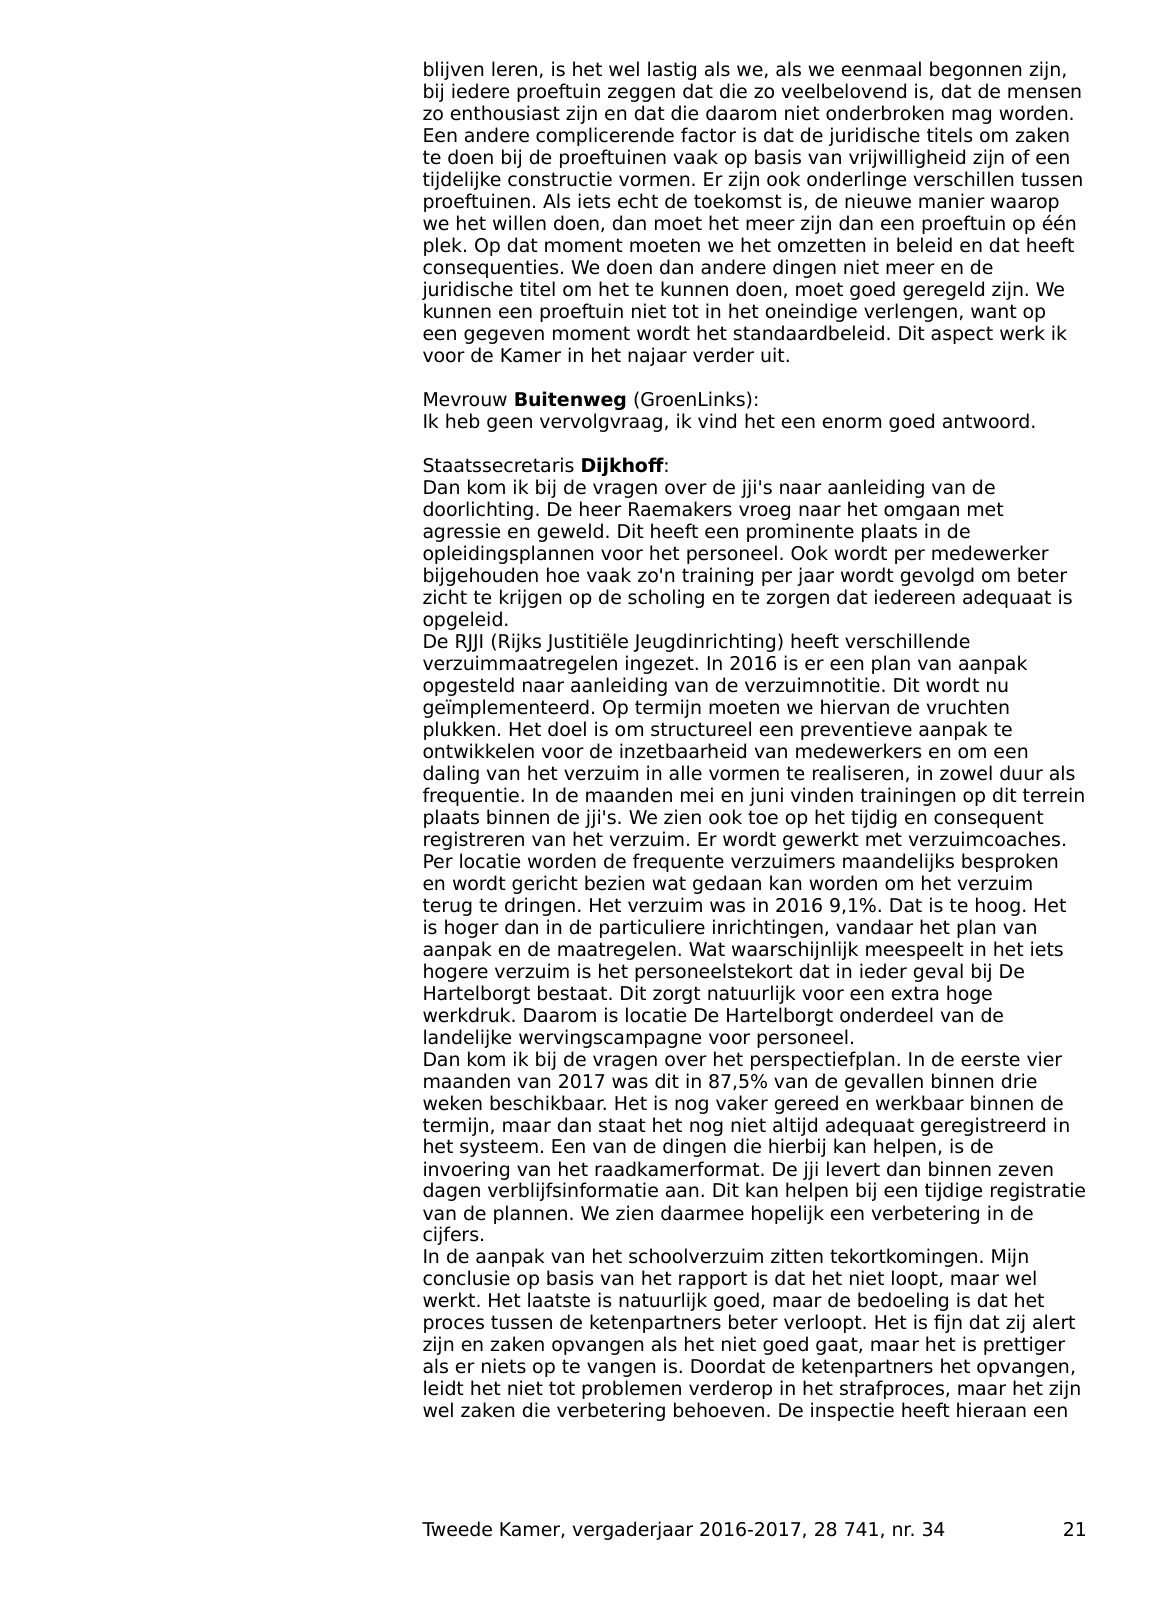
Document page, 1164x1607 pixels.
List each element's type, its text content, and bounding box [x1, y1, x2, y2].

text Ik heb geen vervolgvraag, ik vind het een enorm goed antwoord. [422, 411, 1087, 433]
text Mevrouw Buitenweg (GroenLinks): [422, 389, 1087, 411]
text Dan kom ik bij de vragen over de jji's naar aanleiding van de doorlichting. De heer Raemakers vroeg naar het omgaan met agressie en geweld. Dit heeft een prominente plaats in de opleidingsplannen voor het personeel. Ook wordt per medewerker bijgehouden hoe vaak zo'n training per jaar wordt gevolgd om beter zicht te krijgen op de scholing en te zorgen dat iedereen adequaat is opgeleid. [422, 477, 1087, 631]
text De RJJI (Rijks Justitiële Jeugdinrichting) heeft verschillende verzuimmaatregelen ingezet. In 2016 is er een plan van aanpak opgesteld naar aanleiding van de verzuimnotitie. Dit wordt nu geïmplementeerd. Op termijn moeten we hiervan de vruchten plukken. Het doel is om structureel een preventieve aanpak te ontwikkelen voor de inzetbaarheid van medewerkers en om een daling van het verzuim in alle vormen te realiseren, in zowel duur als frequentie. In de maanden mei en juni vinden trainingen op dit terrein plaats binnen de jji's. We zien ook toe op het tijdig en consequent registreren van het verzuim. Er wordt gewerkt met verzuimcoaches. Per locatie worden de frequente verzuimers maandelijks besproken en wordt gericht bezien wat gedaan kan worden om het verzuim terug te dringen. Het verzuim was in 2016 9,1%. Dat is te hoog. Het is hoger dan in de particuliere inrichtingen, vandaar het plan van aanpak en de maatregelen. Wat waarschijnlijk meespeelt in het iets hogere verzuim is het personeelstekort dat in ieder geval bij De Hartelborgt bestaat. Dit zorgt natuurlijk voor een extra hoge werkdruk. Daarom is locatie De Hartelborgt onderdeel van de landelijke wervingscampagne voor personeel. [422, 631, 1087, 1048]
text Staatssecretaris Dijkhoff: [422, 455, 1087, 477]
text In de aanpak van het schoolverzuim zitten tekortkomingen. Mijn conclusie op basis van het rapport is dat het niet loopt, maar wel werkt. Het laatste is natuurlijk goed, maar de bedoeling is dat het proces tussen de ketenpartners beter verloopt. Het is fijn dat zij alert zijn en zaken opvangen als het niet goed gaat, maar het is prettiger als er niets op te vangen is. Doordat de ketenpartners het opvangen, leidt het niet tot problemen verderop in het strafproces, maar het zijn wel zaken die verbetering behoeven. De inspectie heeft hieraan een [422, 1246, 1087, 1422]
text Dan kom ik bij de vragen over het perspectiefplan. In de eerste vier maanden van 2017 was dit in 87,5% van de gevallen binnen drie weken beschikbaar. Het is nog vaker gereed en werkbaar binnen de termijn, maar dan staat het nog niet altijd adequaat geregistreerd in het systeem. Een van de dingen die hierbij kan helpen, is de invoering van het raadkamerformat. De jji levert dan binnen zeven dagen verblijfsinformatie aan. Dit kan helpen bij een tijdige registratie van de plannen. We zien daarmee hopelijk een verbetering in de cijfers. [422, 1048, 1087, 1246]
text blijven leren, is het wel lastig als we, als we eenmaal begonnen zijn, bij iedere proeftuin zeggen dat die zo veelbelovend is, dat de mensen zo enthousiast zijn en dat die daarom niet onderbroken mag worden. [422, 59, 1087, 125]
text Een andere complicerende factor is dat de juridische titels om zaken te doen bij de proeftuinen vaak op basis van vrijwilligheid zijn of een tijdelijke constructie vormen. Er zijn ook onderlinge verschillen tussen proeftuinen. Als iets echt de toekomst is, de nieuwe manier waarop we het willen doen, dan moet het meer zijn dan een proeftuin op één plek. Op dat moment moeten we het omzetten in beleid en dat heeft consequenties. We doen dan andere dingen niet meer en de juridische titel om het te kunnen doen, moet goed geregeld zijn. We kunnen een proeftuin niet tot in het oneindige verlengen, want op een gegeven moment wordt het standaardbeleid. Dit aspect werk ik voor de Kamer in het najaar verder uit. [422, 125, 1087, 367]
